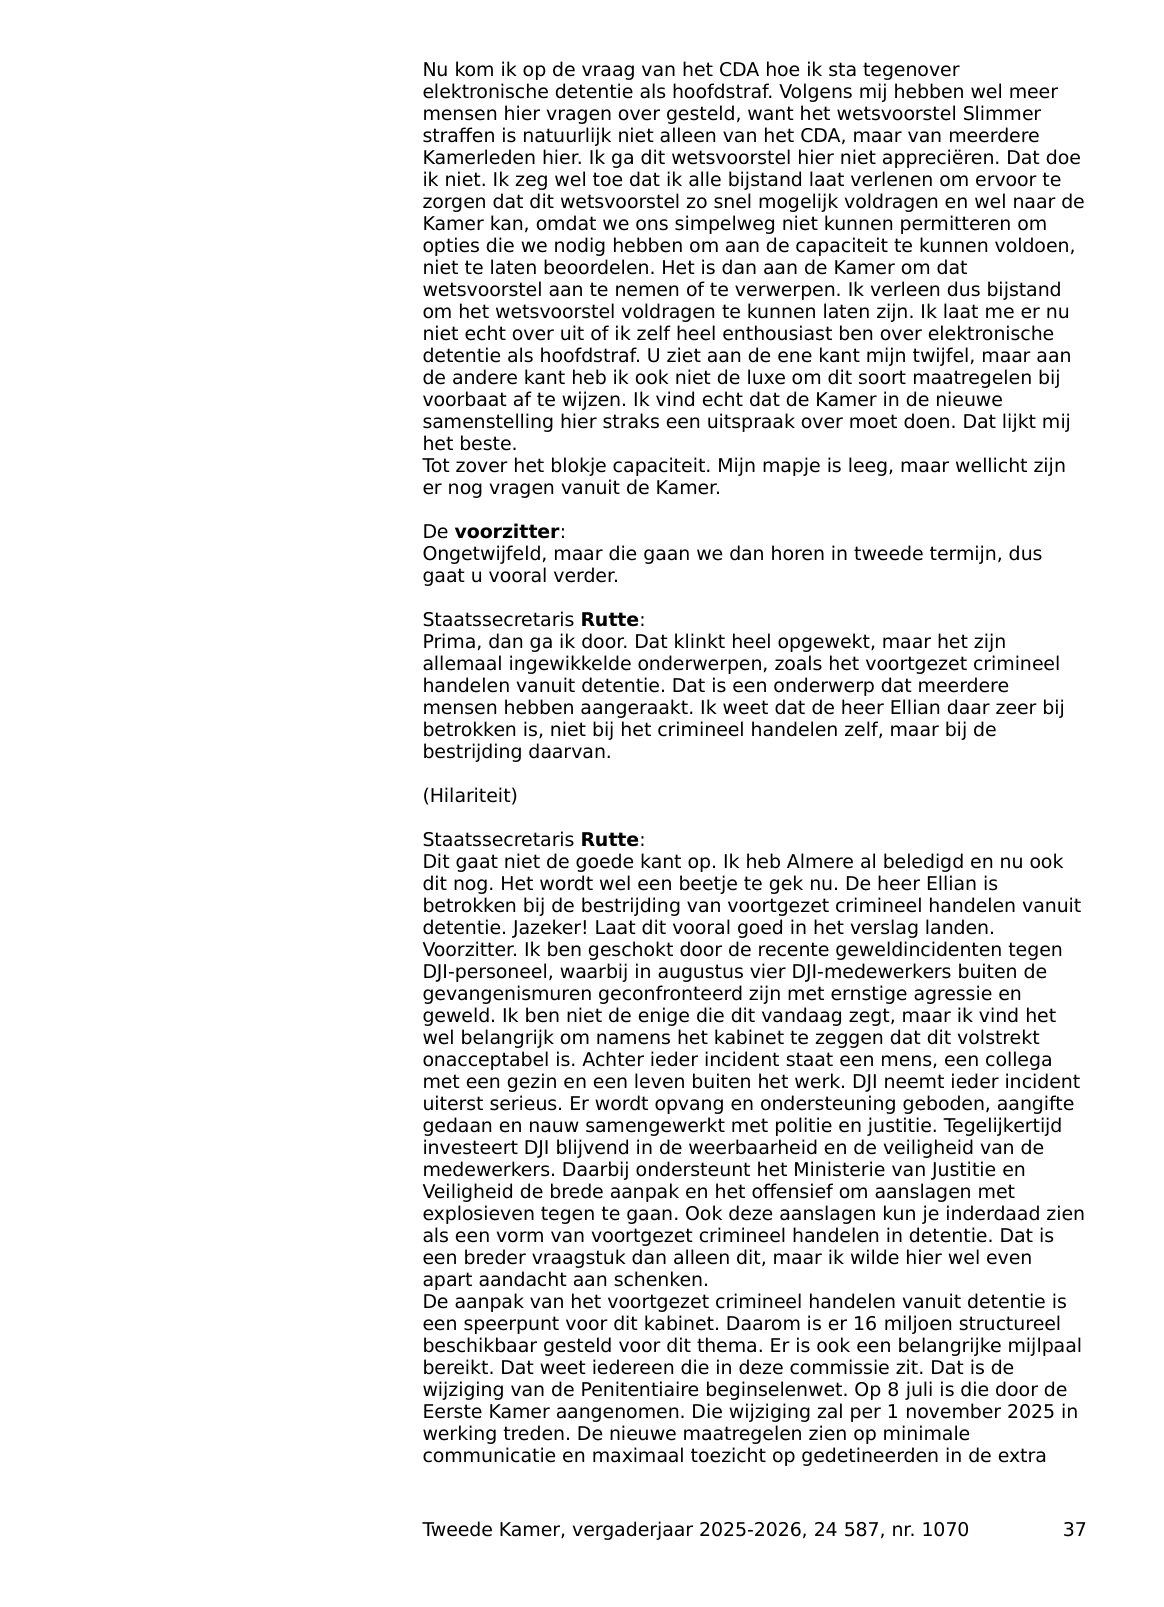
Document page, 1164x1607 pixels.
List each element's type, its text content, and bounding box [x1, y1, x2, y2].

text De aanpak van het voortgezet crimineel handelen vanuit detentie is een speerpunt voor dit kabinet. Daarom is er 16 miljoen structureel beschikbaar gesteld voor dit thema. Er is ook een belangrijke mijlpaal bereikt. Dat weet iedereen die in deze commissie zit. Dat is de wijziging van de Penitentiaire beginselenwet. Op 8 juli is die door de Eerste Kamer aangenomen. Die wijziging zal per 1 november 2025 in werking treden. De nieuwe maatregelen zien op minimale communicatie en maximaal toezicht op gedetineerden in de extra [422, 1291, 1087, 1467]
text (Hilariteit) [422, 785, 1087, 807]
text Dit gaat niet de goede kant op. Ik heb Almere al beledigd en nu ook dit nog. Het wordt wel een beetje te gek nu. De heer Ellian is betrokken bij de bestrijding van voortgezet crimineel handelen vanuit detentie. Jazeker! Laat dit vooral goed in het verslag landen. [422, 851, 1087, 939]
text Ongetwijfeld, maar die gaan we dan horen in tweede termijn, dus gaat u vooral verder. [422, 543, 1087, 587]
text Voorzitter. Ik ben geschokt door de recente geweldincidenten tegen DJI-personeel, waarbij in augustus vier DJI-medewerkers buiten de gevangenismuren geconfronteerd zijn met ernstige agressie en geweld. Ik ben niet de enige die dit vandaag zegt, maar ik vind het wel belangrijk om namens het kabinet te zeggen dat dit volstrekt onacceptabel is. Achter ieder incident staat een mens, een collega met een gezin en een leven buiten het werk. DJI neemt ieder incident uiterst serieus. Er wordt opvang en ondersteuning geboden, aangifte gedaan en nauw samengewerkt met politie en justitie. Tegelijkertijd investeert DJI blijvend in de weerbaarheid en de veiligheid van de medewerkers. Daarbij ondersteunt het Ministerie van Justitie en Veiligheid de brede aanpak en het offensief om aanslagen met explosieven tegen te gaan. Ook deze aanslagen kun je inderdaad zien als een vorm van voortgezet crimineel handelen in detentie. Dat is een breder vraagstuk dan alleen dit, maar ik wilde hier wel even apart aandacht aan schenken. [422, 939, 1087, 1291]
text Staatssecretaris Rutte: [422, 609, 1087, 631]
text De voorzitter: [422, 521, 1087, 543]
text Staatssecretaris Rutte: [422, 829, 1087, 851]
text Tot zover het blokje capaciteit. Mijn mapje is leeg, maar wellicht zijn er nog vragen vanuit de Kamer. [422, 455, 1087, 499]
text Nu kom ik op de vraag van het CDA hoe ik sta tegenover elektronische detentie als hoofdstraf. Volgens mij hebben wel meer mensen hier vragen over gesteld, want het wetsvoorstel Slimmer straffen is natuurlijk niet alleen van het CDA, maar van meerdere Kamerleden hier. Ik ga dit wetsvoorstel hier niet appreciëren. Dat doe ik niet. Ik zeg wel toe dat ik alle bijstand laat verlenen om ervoor te zorgen dat dit wetsvoorstel zo snel mogelijk voldragen en wel naar de Kamer kan, omdat we ons simpelweg niet kunnen permitteren om opties die we nodig hebben om aan de capaciteit te kunnen voldoen, niet te laten beoordelen. Het is dan aan de Kamer om dat wetsvoorstel aan te nemen of te verwerpen. Ik verleen dus bijstand om het wetsvoorstel voldragen te kunnen laten zijn. Ik laat me er nu niet echt over uit of ik zelf heel enthousiast ben over elektronische detentie als hoofdstraf. U ziet aan de ene kant mijn twijfel, maar aan de andere kant heb ik ook niet de luxe om dit soort maatregelen bij voorbaat af te wijzen. Ik vind echt dat de Kamer in de nieuwe samenstelling hier straks een uitspraak over moet doen. Dat lijkt mij het beste. [422, 59, 1087, 455]
text Prima, dan ga ik door. Dat klinkt heel opgewekt, maar het zijn allemaal ingewikkelde onderwerpen, zoals het voortgezet crimineel handelen vanuit detentie. Dat is een onderwerp dat meerdere mensen hebben aangeraakt. Ik weet dat de heer Ellian daar zeer bij betrokken is, niet bij het crimineel handelen zelf, maar bij de bestrijding daarvan. [422, 631, 1087, 763]
